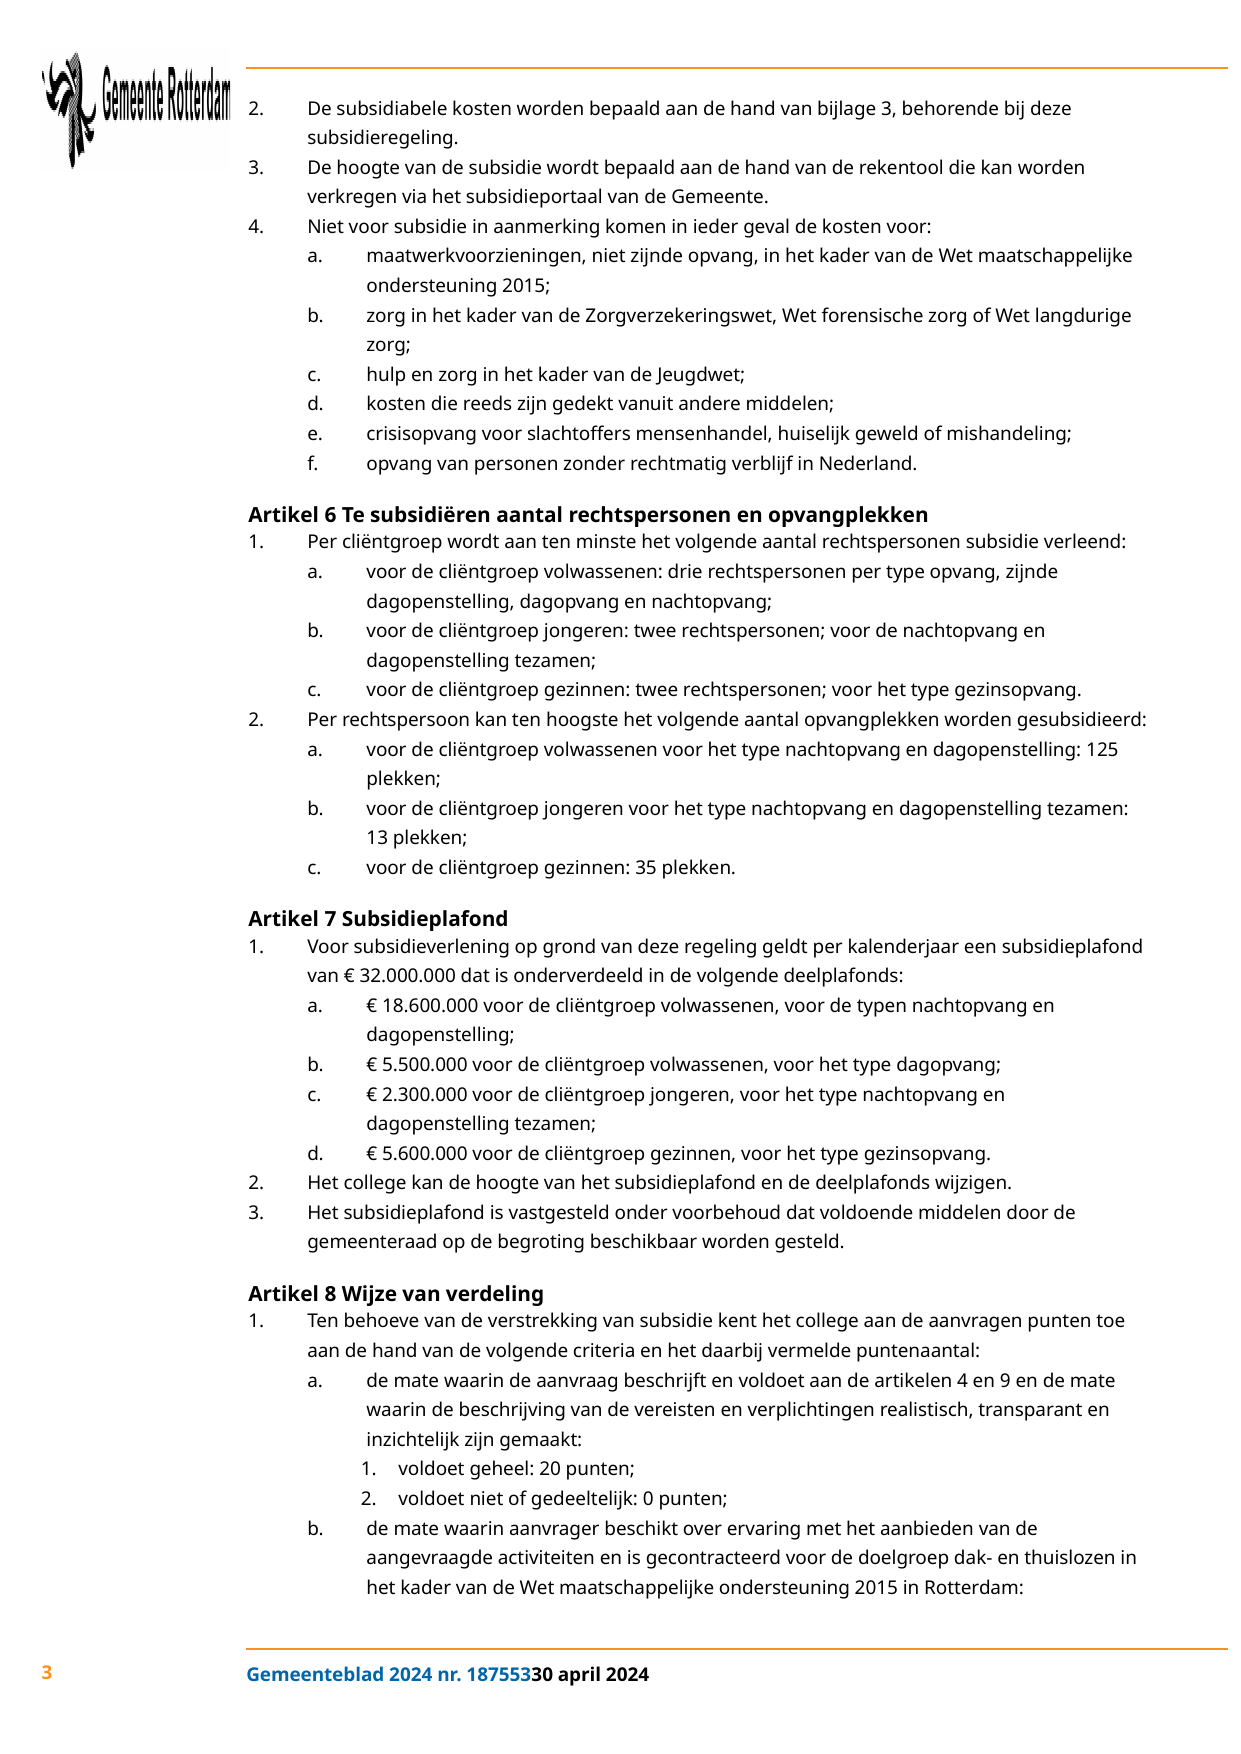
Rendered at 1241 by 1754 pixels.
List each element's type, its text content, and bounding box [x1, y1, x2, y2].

list voldoet niet of gedeeltelijk: 0 punten; [361, 1485, 1152, 1511]
list voor de cliëntgroep gezinnen: 35 plekken. [307, 854, 1152, 880]
list voor de cliëntgroep jongeren voor het type nachtopvang en dagopenstelling tezamen: 13 plekken; [307, 795, 1152, 850]
list voor de cliëntgroep volwassenen: drie rechtspersonen per type opvang, zijnde dagopenstelling, dagopvang en nachtopvang; [307, 558, 1152, 613]
text Artikel 6 Te subsidiëren aantal rechtspersonen en opvangplekken [248, 500, 1152, 529]
list Het subsidieplafond is vastgesteld onder voorbehoud dat voldoende middelen door de gemeenteraad op de begroting beschikbaar worden gesteld. [248, 1199, 1152, 1254]
list hulp en zorg in het kader van de Jeugdwet; [307, 361, 1152, 387]
list Voor subsidieverlening op grond van deze regeling geldt per kalenderjaar een subsidieplafond van € 32.000.000 dat is onderverdeeld in de volgende deelplafonds: [248, 933, 1152, 988]
list crisisopvang voor slachtoffers mensenhandel, huiselijk geweld of mishandeling; [307, 420, 1152, 446]
list voor de cliëntgroep jongeren: twee rechtspersonen; voor de nachtopvang en dagopenstelling tezamen; [307, 617, 1152, 673]
text Artikel 8 Wijze van verdeling [248, 1279, 1152, 1308]
list kosten die reeds zijn gedekt vanuit andere middelen; [307, 391, 1152, 416]
list Per cliëntgroep wordt aan ten minste het volgende aantal rechtspersonen subsidie verleend: [248, 529, 1152, 554]
list de mate waarin de aanvraag beschrijft en voldoet aan de artikelen 4 en 9 en de mate waarin de beschrijving van de vereisten en verplichtingen realistisch, transparant en inzichtelijk zijn gemaakt: [307, 1367, 1152, 1452]
list € 18.600.000 voor de cliëntgroep volwassenen, voor de typen nachtopvang en dagopenstelling; [307, 992, 1152, 1047]
list voor de cliëntgroep volwassenen voor het type nachtopvang en dagopenstelling: 125 plekken; [307, 736, 1152, 791]
list zorg in het kader van de Zorgverzekeringswet, Wet forensische zorg of Wet langdurige zorg; [307, 302, 1152, 357]
list opvang van personen zonder rechtmatig verblijf in Nederland. [307, 450, 1152, 476]
list € 5.500.000 voor de cliëntgroep volwassenen, voor het type dagopvang; [307, 1051, 1152, 1077]
list voldoet geheel: 20 punten; [361, 1456, 1152, 1481]
list De hoogte van de subsidie wordt bepaald aan de hand van de rekentool die kan worden verkregen via het subsidieportaal van de Gemeente. [248, 154, 1152, 209]
list de mate waarin aanvrager beschikt over ervaring met het aanbieden van de aangevraagde activiteiten en is gecontracteerd voor de doelgroep dak- en thuislozen in het kader van de Wet maatschappelijke ondersteuning 2015 in Rotterdam: [307, 1515, 1152, 1599]
list € 2.300.000 voor de cliëntgroep jongeren, voor het type nachtopvang en dagopenstelling tezamen; [307, 1081, 1152, 1136]
list voor de cliëntgroep gezinnen: twee rechtspersonen; voor het type gezinsopvang. [307, 677, 1152, 702]
list Niet voor subsidie in aanmerking komen in ieder geval de kosten voor: [248, 213, 1152, 239]
picture [41, 47, 231, 172]
list Per rechtspersoon kan ten hoogste het volgende aantal opvangplekken worden gesubsidieerd: [248, 706, 1152, 732]
list maatwerkvoorzieningen, niet zijnde opvang, in het kader van de Wet maatschappelijke ondersteuning 2015; [307, 243, 1152, 298]
list Ten behoeve van de verstrekking van subsidie kent het college aan de aanvragen punten toe aan de hand van de volgende criteria en het daarbij vermelde puntenaantal: [248, 1308, 1152, 1363]
list € 5.600.000 voor de cliëntgroep gezinnen, voor het type gezinsopvang. [307, 1140, 1152, 1166]
text Artikel 7 Subsidieplafond [248, 904, 1152, 933]
list Het college kan de hoogte van het subsidieplafond en de deelplafonds wijzigen. [248, 1169, 1152, 1195]
list De subsidiabele kosten worden bepaald aan de hand van bijlage 3, behorende bij deze subsidieregeling. [248, 95, 1152, 150]
